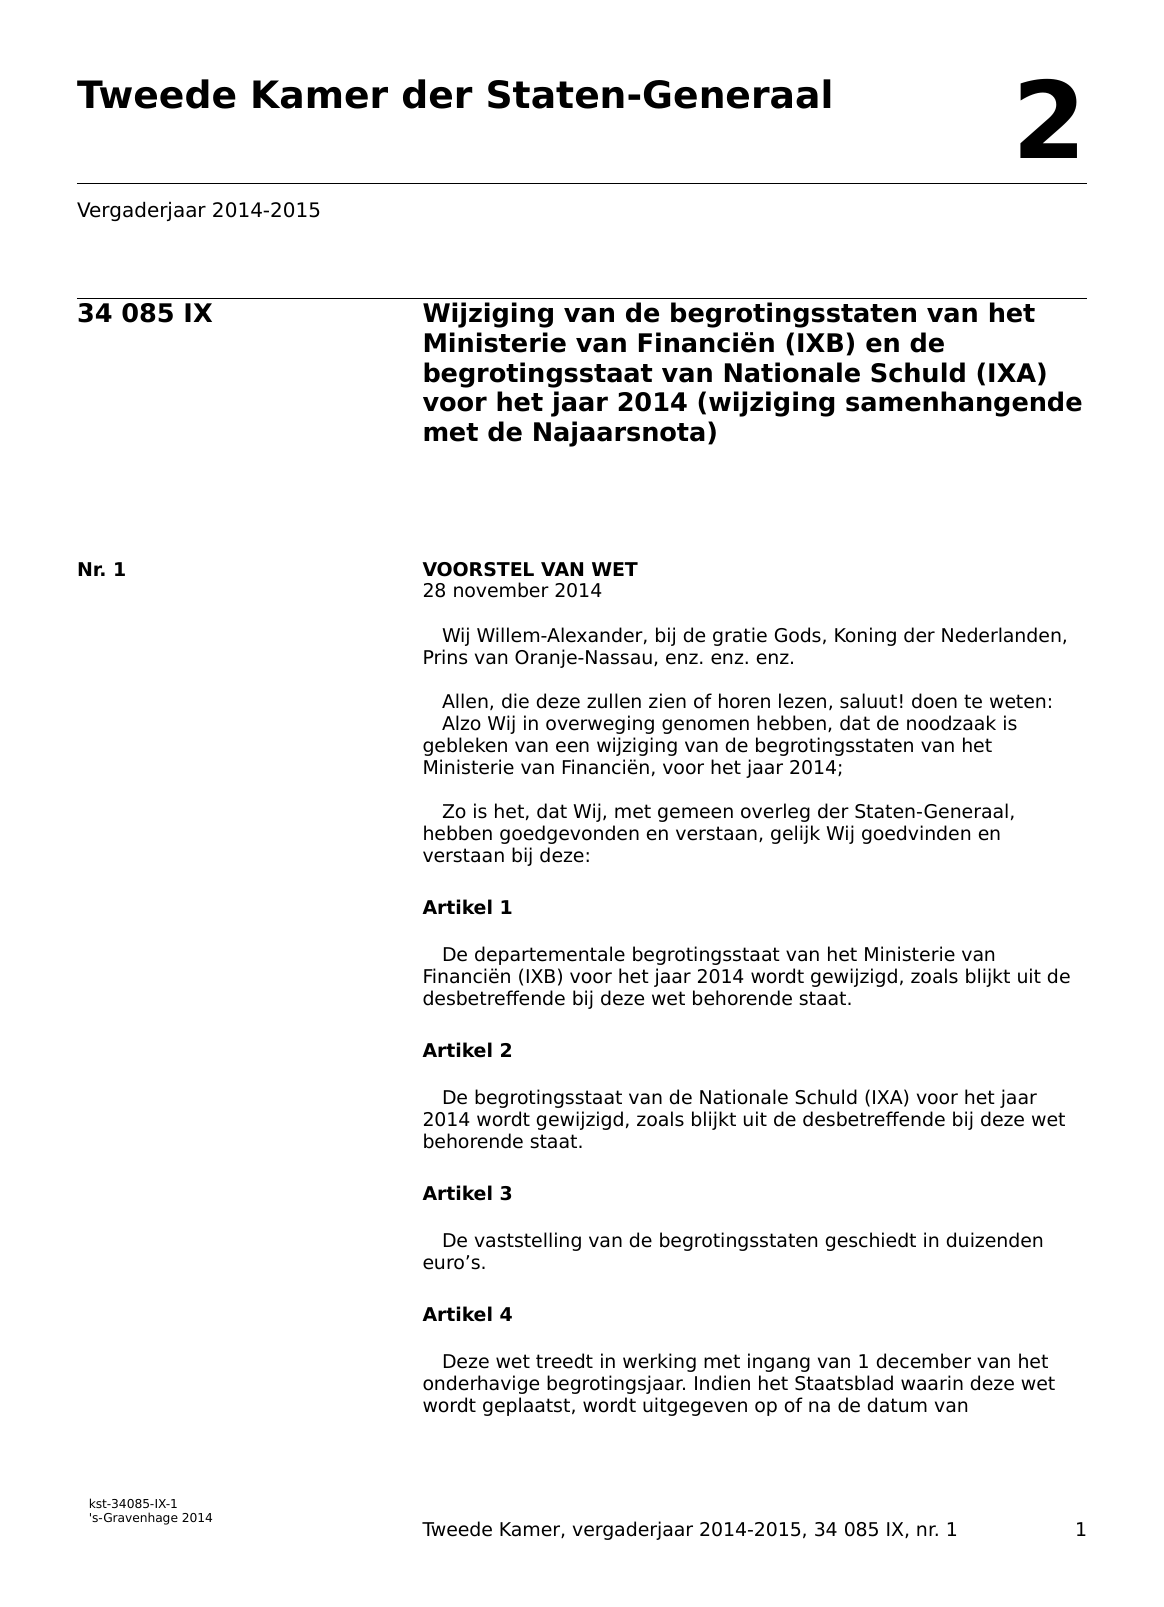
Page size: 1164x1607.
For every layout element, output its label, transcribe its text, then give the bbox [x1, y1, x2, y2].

table_header Tweede Kamer der Staten-Generaal [77, 59, 886, 183]
text Zo is het, dat Wij, met gemeen overleg der Staten-Generaal, hebben goedgevonden en verstaan, gelijk Wij goedvinden en verstaan bij deze: [422, 801, 1087, 867]
subtitle Nr. 1 VOORSTEL VAN WET [77, 558, 1087, 580]
subtitle Artikel 1 [422, 897, 1087, 919]
subtitle Artikel 3 [422, 1183, 1087, 1204]
table_cell Vergaderjaar 2014-2015 [77, 184, 1087, 298]
text De begrotingsstaat van de Nationale Schuld (IXA) voor het jaar 2014 wordt gewijzigd, zoals blijkt uit de desbetreffende bij deze wet behorende staat. [422, 1087, 1087, 1153]
table_header 2 [886, 59, 1087, 183]
text 's-Gravenhage 2014 [88, 1511, 323, 1525]
text Alzo Wij in overweging genomen hebben, dat de noodzaak is gebleken van een wijziging van de begrotingsstaten van het Ministerie van Financiën, voor het jaar 2014; [422, 713, 1087, 779]
text Deze wet treedt in werking met ingang van 1 december van het onderhavige begrotingsjaar. Indien het Staatsblad waarin deze wet wordt geplaatst, wordt uitgegeven op of na de datum van [422, 1351, 1087, 1416]
subtitle 34 085 IX Wijziging van de begrotingsstaten van het Ministerie van Financiën (IXB) en de begrotingsstaat van Nationale Schuld (IXA) voor het jaar 2014 (wijziging samenhangende met de Najaarsnota) [77, 299, 1087, 447]
text Wij Willem-Alexander, bij de gratie Gods, Koning der Nederlanden, Prins van Oranje-Nassau, enz. enz. enz. [422, 624, 1087, 668]
text 28 november 2014 [422, 580, 1087, 602]
subtitle Artikel 2 [422, 1040, 1087, 1062]
text De departementale begrotingsstaat van het Ministerie van Financiën (IXB) voor het jaar 2014 wordt gewijzigd, zoals blijkt uit de desbetreffende bij deze wet behorende staat. [422, 944, 1087, 1010]
subtitle Artikel 4 [422, 1303, 1087, 1326]
text De vaststelling van de begrotingsstaten geschiedt in duizenden euro’s. [422, 1229, 1087, 1273]
text kst-34085-IX-1 [88, 1497, 323, 1511]
text Allen, die deze zullen zien of horen lezen, saluut! doen te weten: [422, 691, 1087, 713]
